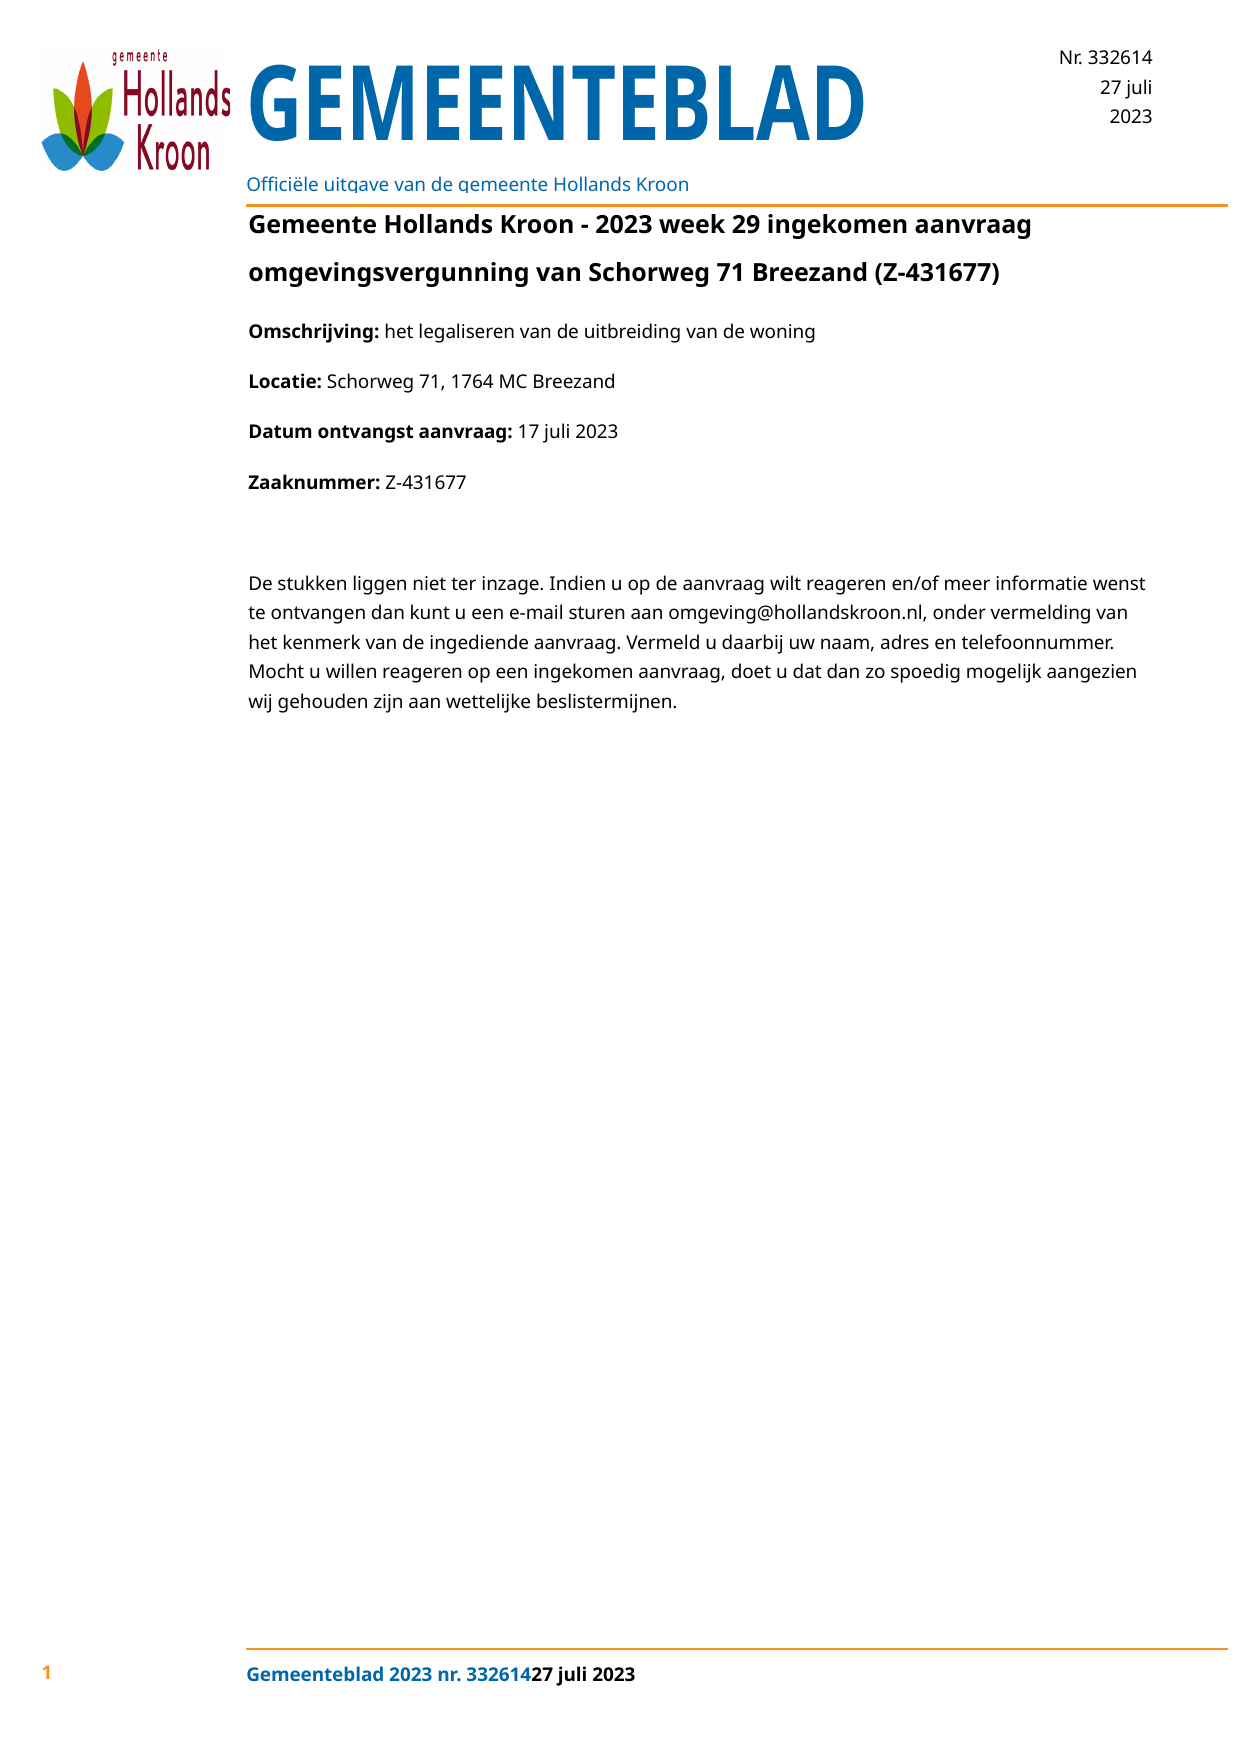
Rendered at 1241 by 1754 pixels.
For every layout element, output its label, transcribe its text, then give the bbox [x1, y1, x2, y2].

picture [41, 47, 231, 172]
text Locatie: Schorweg 71, 1764 MC Breezand [248, 368, 1152, 394]
text Gemeente Hollands Kroon - 2023 week 29 ingekomen aanvraag omgevingsvergunning van Schorweg 71 Breezand (Z-431677) [248, 207, 1152, 288]
text Omschrijving: het legaliseren van de uitbreiding van de woning [248, 318, 1152, 344]
text De stukken liggen niet ter inzage. Indien u op de aanvraag wilt reageren en/of meer informatie wenst te ontvangen dan kunt u een e-mail sturen aan omgeving@hollandskroon.nl, onder vermelding van het kenmerk van de ingediende aanvraag. Vermeld u daarbij uw naam, adres en telefoonnummer. Mocht u willen reageren op een ingekomen aanvraag, doet u dat dan zo spoedig mogelijk aangezien wij gehouden zijn aan wettelijke beslistermijnen. [248, 570, 1152, 714]
text Datum ontvangst aanvraag: 17 juli 2023 [248, 419, 1152, 444]
text Zaaknummer: Z-431677 [248, 469, 1152, 495]
